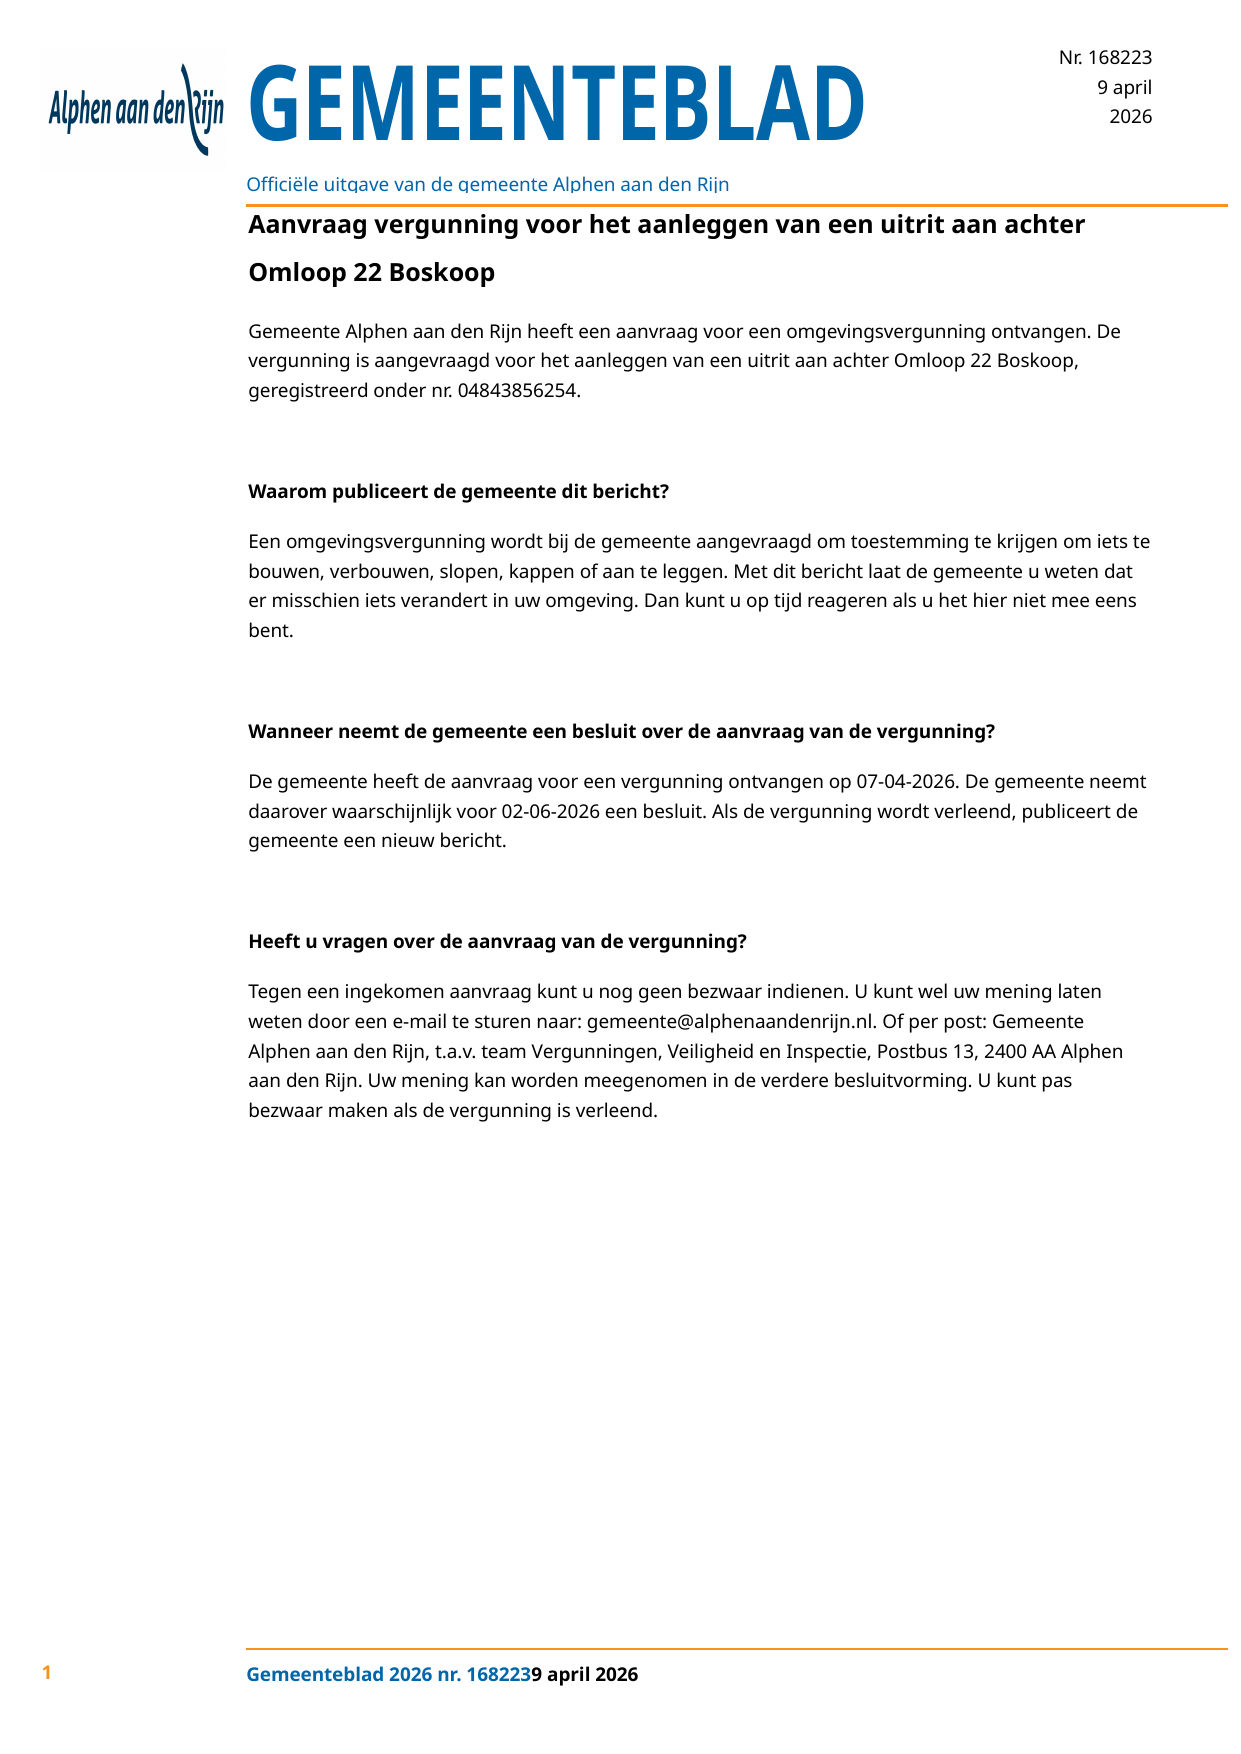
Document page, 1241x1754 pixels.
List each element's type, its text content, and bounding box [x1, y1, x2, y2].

text Waarom publiceert de gemeente dit bericht? [248, 478, 1152, 504]
text Heeft u vragen over de aanvraag van de vergunning? [248, 928, 1152, 954]
text Wanneer neemt de gemeente een besluit over de aanvraag van de vergunning? [248, 718, 1152, 744]
text Tegen een ingekomen aanvraag kunt u nog geen bezwaar indienen. U kunt wel uw mening laten weten door een e-mail te sturen naar: gemeente@alphenaandenrijn.nl. Of per post: Gemeente Alphen aan den Rijn, t.a.v. team Vergunningen, Veiligheid en Inspectie, Postbus 13, 2400 AA Alphen aan den Rijn. Uw mening kan worden meegenomen in de verdere besluitvorming. U kunt pas bezwaar maken als de vergunning is verleend. [248, 979, 1152, 1123]
picture [41, 47, 231, 172]
text De gemeente heeft de aanvraag voor een vergunning ontvangen op 07-04-2026. De gemeente neemt daarover waarschijnlijk voor 02-06-2026 een besluit. Als de vergunning wordt verleend, publiceert de gemeente een nieuw bericht. [248, 768, 1152, 853]
text Aanvraag vergunning voor het aanleggen van een uitrit aan achter Omloop 22 Boskoop [248, 207, 1152, 288]
text Gemeente Alphen aan den Rijn heeft een aanvraag voor een omgevingsvergunning ontvangen. De vergunning is aangevraagd voor het aanleggen van een uitrit aan achter Omloop 22 Boskoop, geregistreerd onder nr. 04843856254. [248, 318, 1152, 403]
text Een omgevingsvergunning wordt bij de gemeente aangevraagd om toestemming te krijgen om iets te bouwen, verbouwen, slopen, kappen of aan te leggen. Met dit bericht laat de gemeente u weten dat er misschien iets verandert in uw omgeving. Dan kunt u op tijd reageren als u het hier niet mee eens bent. [248, 528, 1152, 643]
